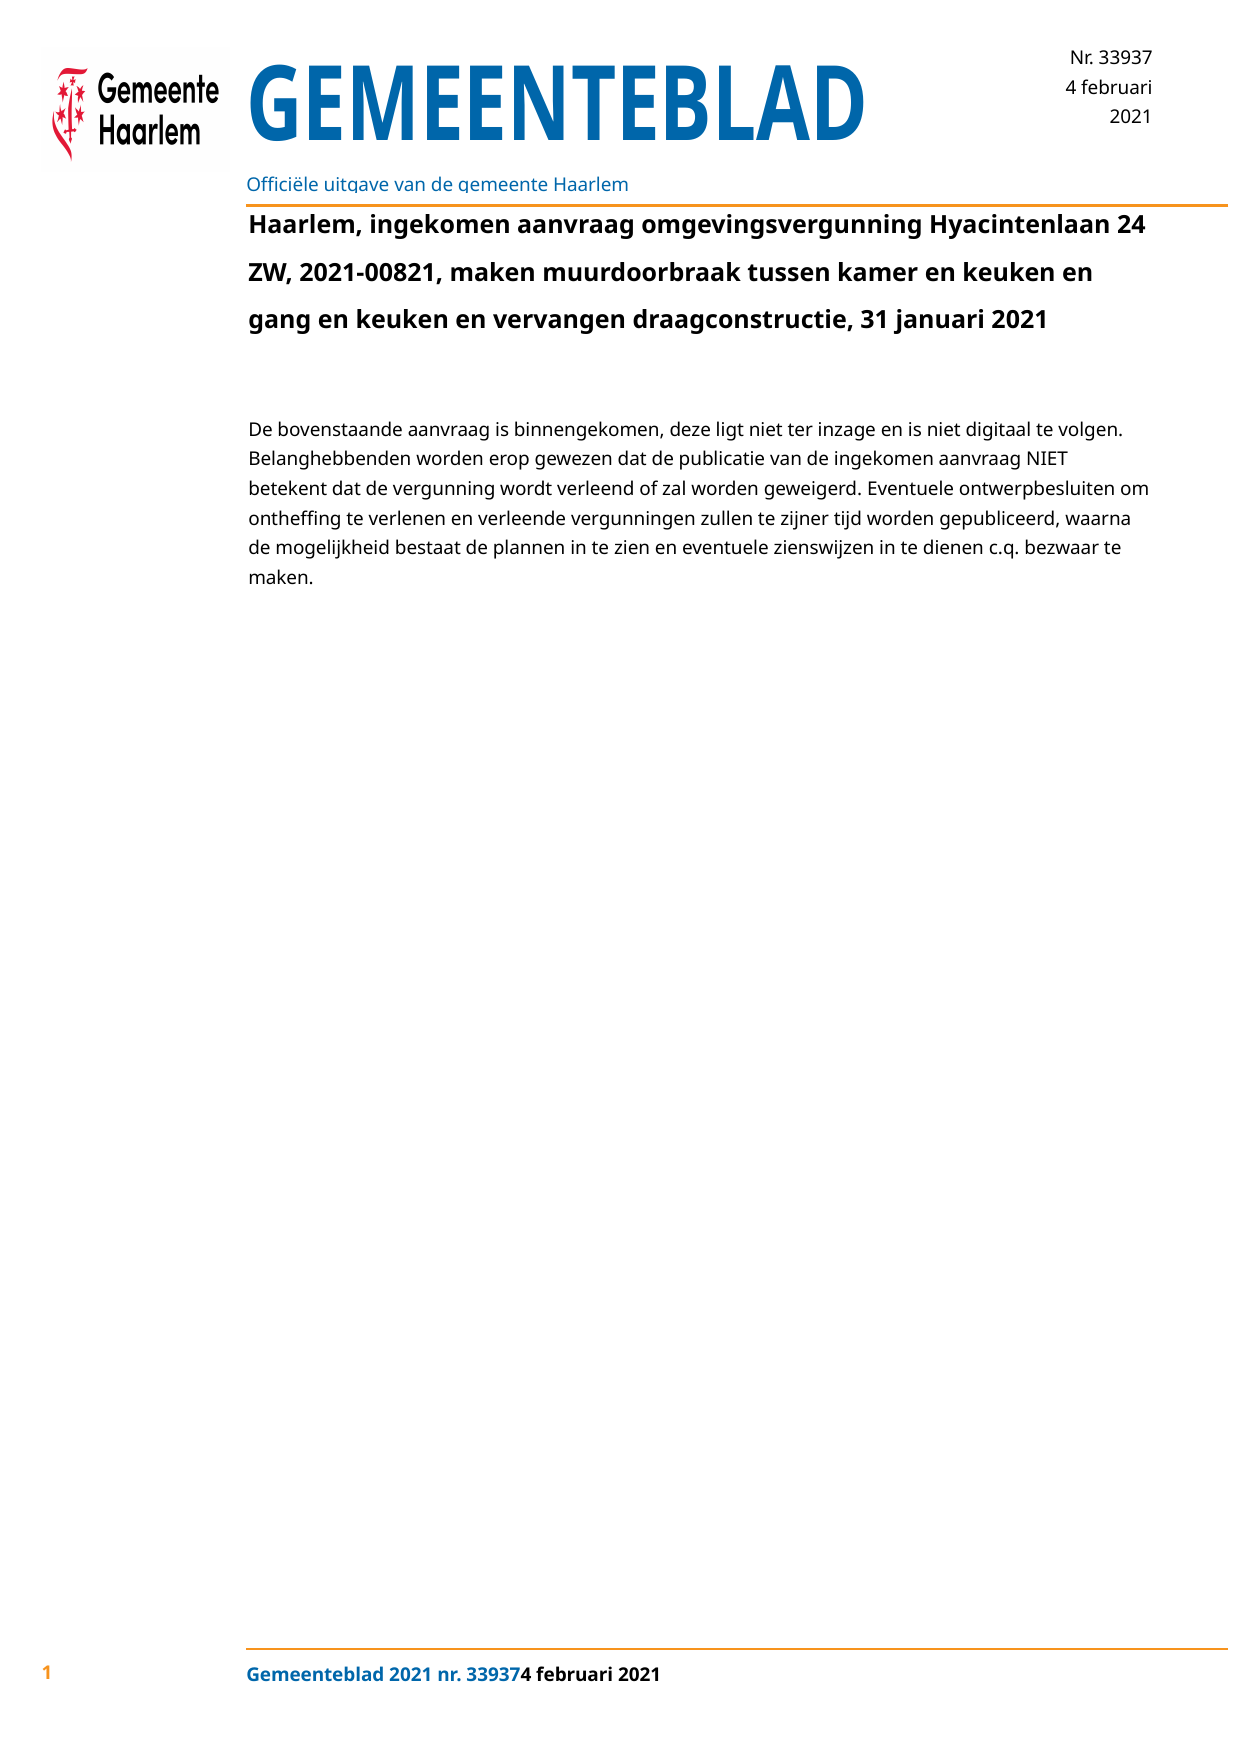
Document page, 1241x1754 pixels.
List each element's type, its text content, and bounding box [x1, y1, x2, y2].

text Haarlem, ingekomen aanvraag omgevingsvergunning Hyacintenlaan 24 ZW, 2021-00821, maken muurdoorbraak tussen kamer en keuken en gang en keuken en vervangen draagconstructie, 31 januari 2021 [248, 207, 1152, 336]
picture [41, 47, 231, 172]
text De bovenstaande aanvraag is binnengekomen, deze ligt niet ter inzage en is niet digitaal te volgen. Belanghebbenden worden erop gewezen dat de publicatie van de ingekomen aanvraag NIET betekent dat de vergunning wordt verleend of zal worden geweigerd. Eventuele ontwerpbesluiten om ontheffing te verlenen en verleende vergunningen zullen te zijner tijd worden gepubliceerd, waarna de mogelijkheid bestaat de plannen in te zien en eventuele zienswijzen in te dienen c.q. bezwaar te maken. [248, 416, 1152, 589]
